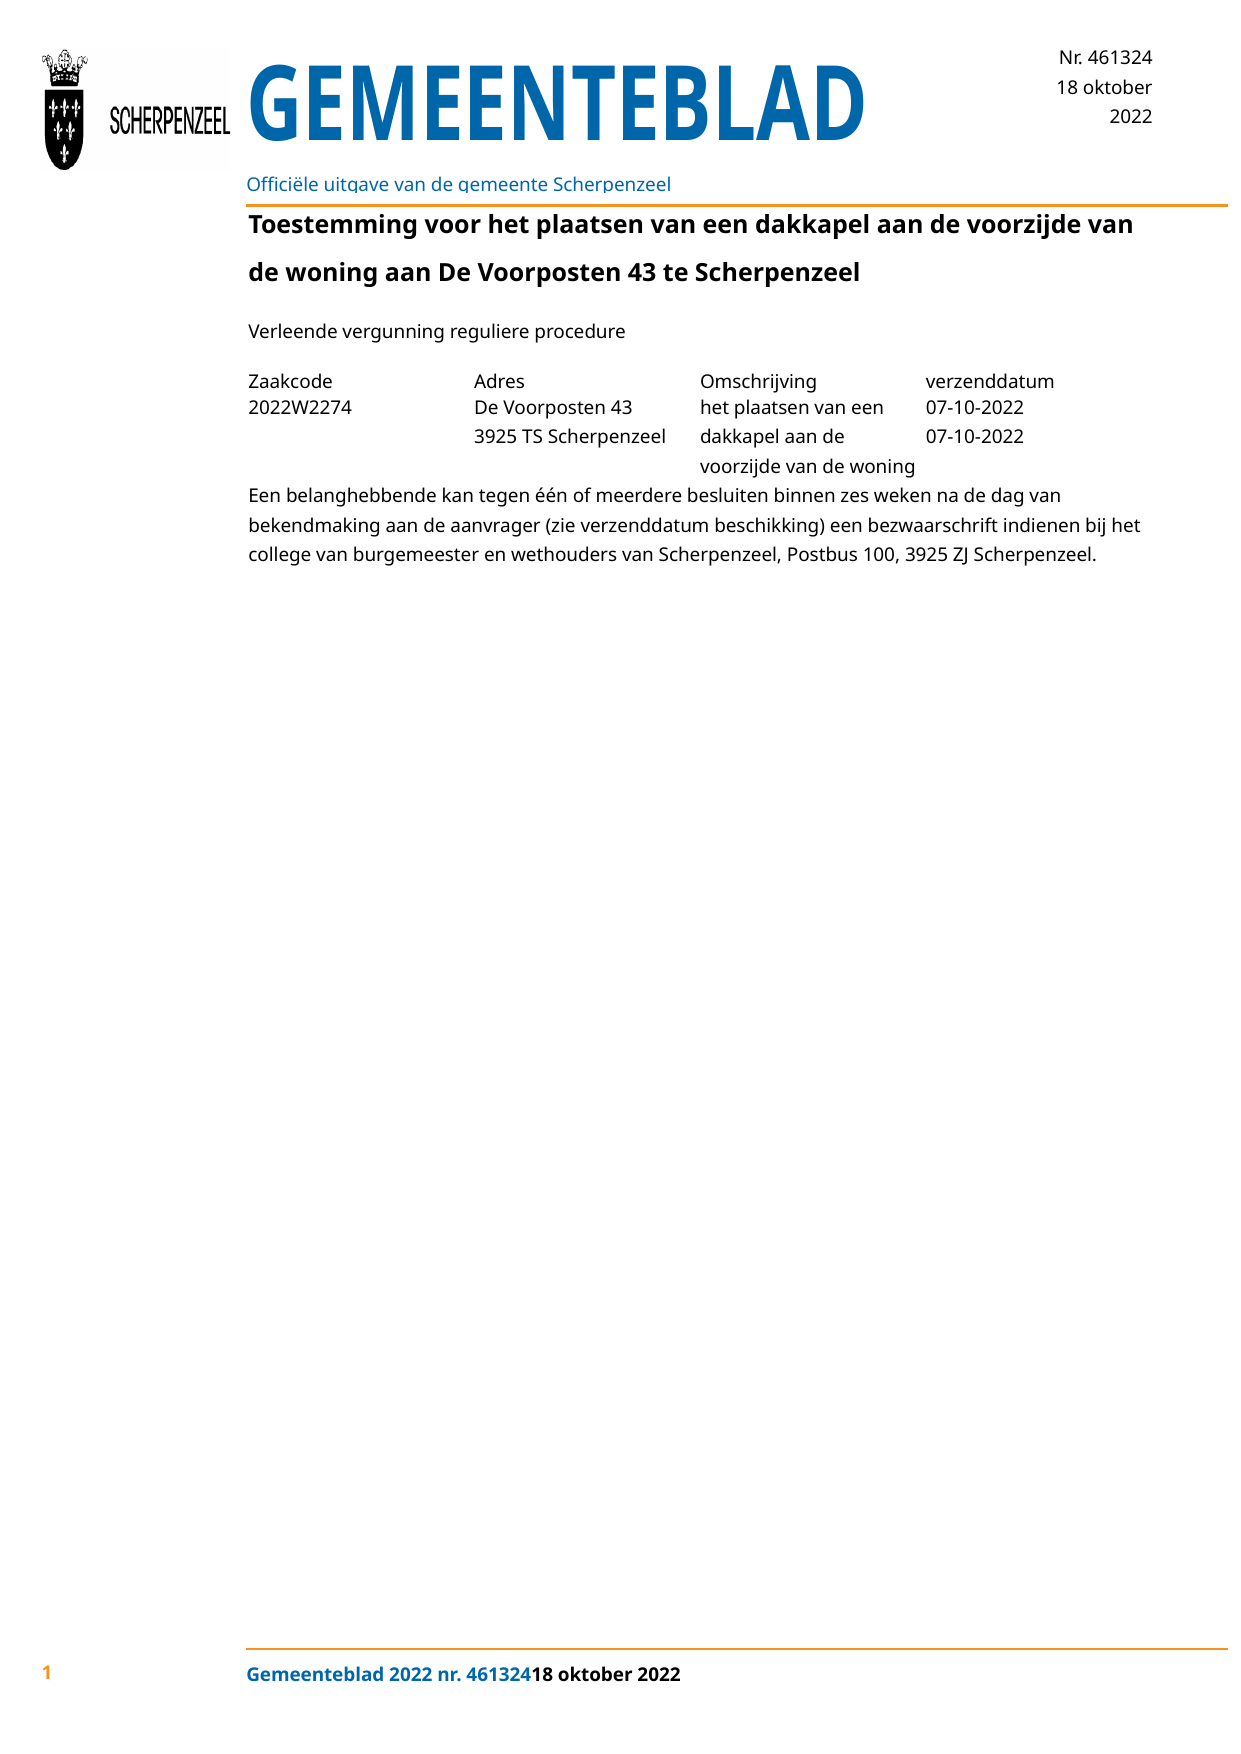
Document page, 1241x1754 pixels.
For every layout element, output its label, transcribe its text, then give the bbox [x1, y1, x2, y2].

table_cell 2022W2274 [248, 394, 474, 479]
table_cell 07-10-2022 07-10-2022 [926, 394, 1152, 479]
picture [41, 47, 231, 172]
table_header Zaakcode [248, 369, 474, 394]
text Een belanghebbende kan tegen één of meerdere besluiten binnen zes weken na de dag van bekendmaking aan de aanvrager (zie verzenddatum beschikking) een bezwaarschrift indienen bij het college van burgemeester en wethouders van Scherpenzeel, Postbus 100, 3925 ZJ Scherpenzeel. [248, 482, 1152, 567]
table_header Adres [474, 369, 700, 394]
text Verleende vergunning reguliere procedure [248, 318, 1152, 344]
table_header verzenddatum [926, 369, 1152, 394]
table_header Omschrijving [700, 369, 926, 394]
table_cell De Voorposten 43 3925 TS Scherpenzeel [474, 394, 700, 479]
text Toestemming voor het plaatsen van een dakkapel aan de voorzijde van de woning aan De Voorposten 43 te Scherpenzeel [248, 207, 1152, 288]
table_cell het plaatsen van een dakkapel aan de voorzijde van de woning [700, 394, 926, 479]
